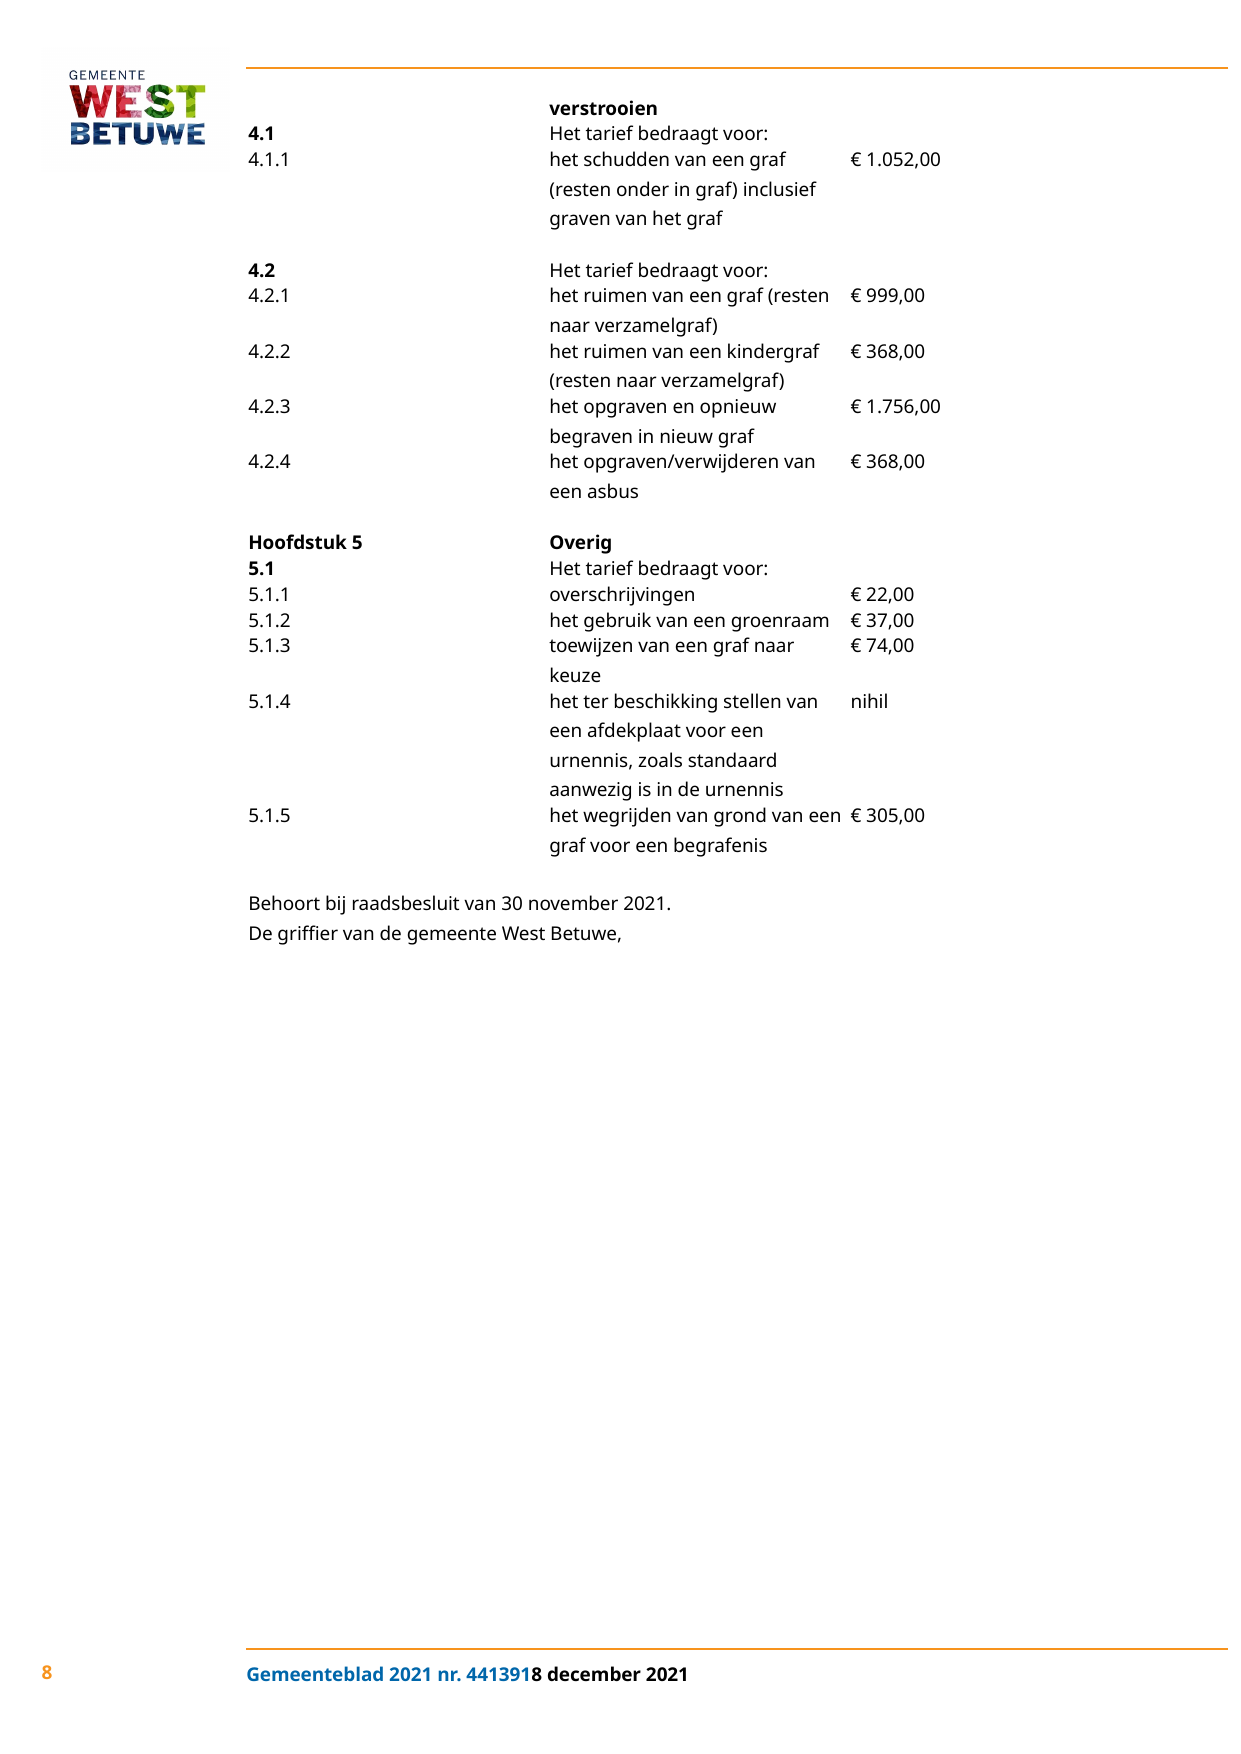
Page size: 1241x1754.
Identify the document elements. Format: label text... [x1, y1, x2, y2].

table_cell 4.1.1 [248, 146, 549, 231]
table_cell 5.1.5 [248, 802, 549, 858]
table_cell Hoofdstuk 5 [248, 530, 549, 555]
table_cell het opgraven/verwijderen van een asbus [549, 449, 850, 504]
table_cell € 1.756,00 [850, 393, 1152, 448]
table_cell € 999,00 [850, 283, 1152, 338]
table_cell [850, 121, 1152, 146]
table_cell 4.2.3 [248, 393, 549, 448]
table_cell verstrooien [549, 95, 850, 121]
table_cell 5.1 [248, 555, 549, 581]
table_cell [549, 504, 850, 529]
table_cell 4.2.1 [248, 283, 549, 338]
table_cell het schudden van een graf (resten onder in graf) inclusief graven van het graf [549, 146, 850, 231]
picture [41, 47, 231, 172]
table_cell [850, 231, 1152, 257]
text De griffier van de gemeente West Betuwe, [248, 920, 1152, 946]
table_cell € 37,00 [850, 607, 1152, 632]
table_cell [850, 504, 1152, 529]
table_cell het opgraven en opnieuw begraven in nieuw graf [549, 393, 850, 448]
table_cell Het tarief bedraagt voor: [549, 555, 850, 581]
table_cell [850, 257, 1152, 283]
table_cell € 1.052,00 [850, 146, 1152, 231]
table_cell 5.1.3 [248, 633, 549, 688]
table_cell [549, 231, 850, 257]
table_cell het ruimen van een graf (resten naar verzamelgraf) [549, 283, 850, 338]
table_cell € 305,00 [850, 802, 1152, 858]
table_cell 4.2.2 [248, 338, 549, 393]
table_cell [850, 530, 1152, 555]
table_cell toewijzen van een graf naar keuze [549, 633, 850, 688]
table_cell het ruimen van een kindergraf (resten naar verzamelgraf) [549, 338, 850, 393]
table_cell 4.1 [248, 121, 549, 146]
table_cell € 22,00 [850, 581, 1152, 607]
table_cell [248, 95, 549, 121]
table_cell Het tarief bedraagt voor: [549, 257, 850, 283]
table_cell [850, 95, 1152, 121]
table_cell het gebruik van een groenraam [549, 607, 850, 632]
table_cell 4.2 [248, 257, 549, 283]
table_cell € 368,00 [850, 449, 1152, 504]
table_cell 5.1.2 [248, 607, 549, 632]
table_cell [248, 504, 549, 529]
table_cell het ter beschikking stellen van een afdekplaat voor een urnennis, zoals standaard aanwezig is in de urnennis [549, 688, 850, 802]
table_cell € 368,00 [850, 338, 1152, 393]
table_cell 5.1.4 [248, 688, 549, 802]
table_cell 5.1.1 [248, 581, 549, 607]
table_cell [850, 555, 1152, 581]
table_cell € 74,00 [850, 633, 1152, 688]
text Behoort bij raadsbesluit van 30 november 2021. [248, 890, 1152, 916]
table_cell Het tarief bedraagt voor: [549, 121, 850, 146]
table_cell 4.2.4 [248, 449, 549, 504]
table_cell [248, 231, 549, 257]
table_cell Overig [549, 530, 850, 555]
table_cell het wegrijden van grond van een graf voor een begrafenis [549, 802, 850, 858]
table_cell overschrijvingen [549, 581, 850, 607]
table_cell nihil [850, 688, 1152, 802]
